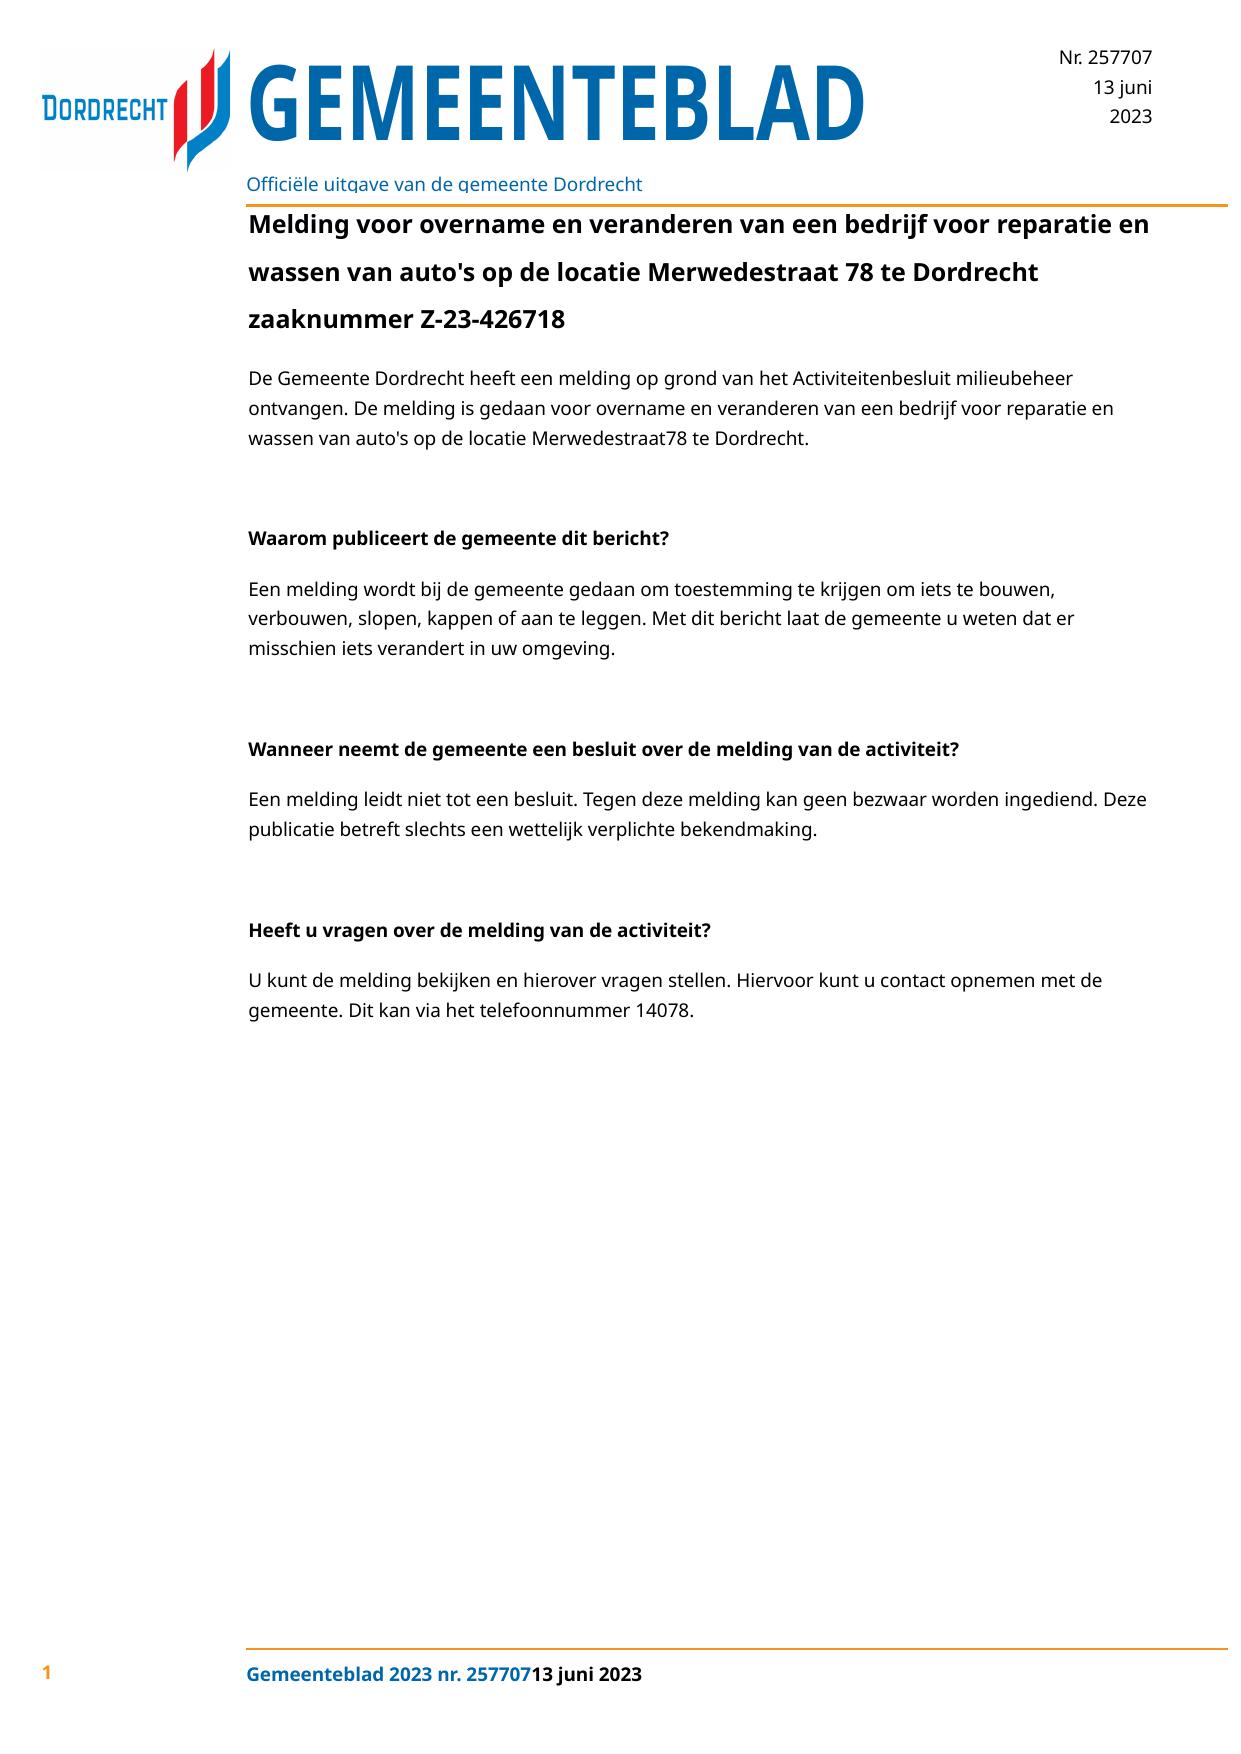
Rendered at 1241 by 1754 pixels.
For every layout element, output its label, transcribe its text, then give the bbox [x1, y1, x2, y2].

text U kunt de melding bekijken en hierover vragen stellen. Hiervoor kunt u contact opnemen met de gemeente. Dit kan via het telefoonnummer 14078. [248, 967, 1152, 1022]
text Waarom publiceert de gemeente dit bericht? [248, 526, 1152, 551]
text Wanneer neemt de gemeente een besluit over de melding van de activiteit? [248, 736, 1152, 762]
text De Gemeente Dordrecht heeft een melding op grond van het Activiteitenbesluit milieubeheer ontvangen. De melding is gedaan voor overname en veranderen van een bedrijf voor reparatie en wassen van auto's op de locatie Merwedestraat78 te Dordrecht. [248, 366, 1152, 450]
text Een melding leidt niet tot een besluit. Tegen deze melding kan geen bezwaar worden ingediend. Deze publicatie betreft slechts een wettelijk verplichte bekendmaking. [248, 786, 1152, 842]
text Heeft u vragen over de melding van de activiteit? [248, 917, 1152, 942]
picture [41, 47, 231, 172]
text Melding voor overname en veranderen van een bedrijf voor reparatie en wassen van auto's op de locatie Merwedestraat 78 te Dordrecht zaaknummer Z-23-426718 [248, 207, 1152, 336]
text Een melding wordt bij de gemeente gedaan om toestemming te krijgen om iets te bouwen, verbouwen, slopen, kappen of aan te leggen. Met dit bericht laat de gemeente u weten dat er misschien iets verandert in uw omgeving. [248, 576, 1152, 661]
